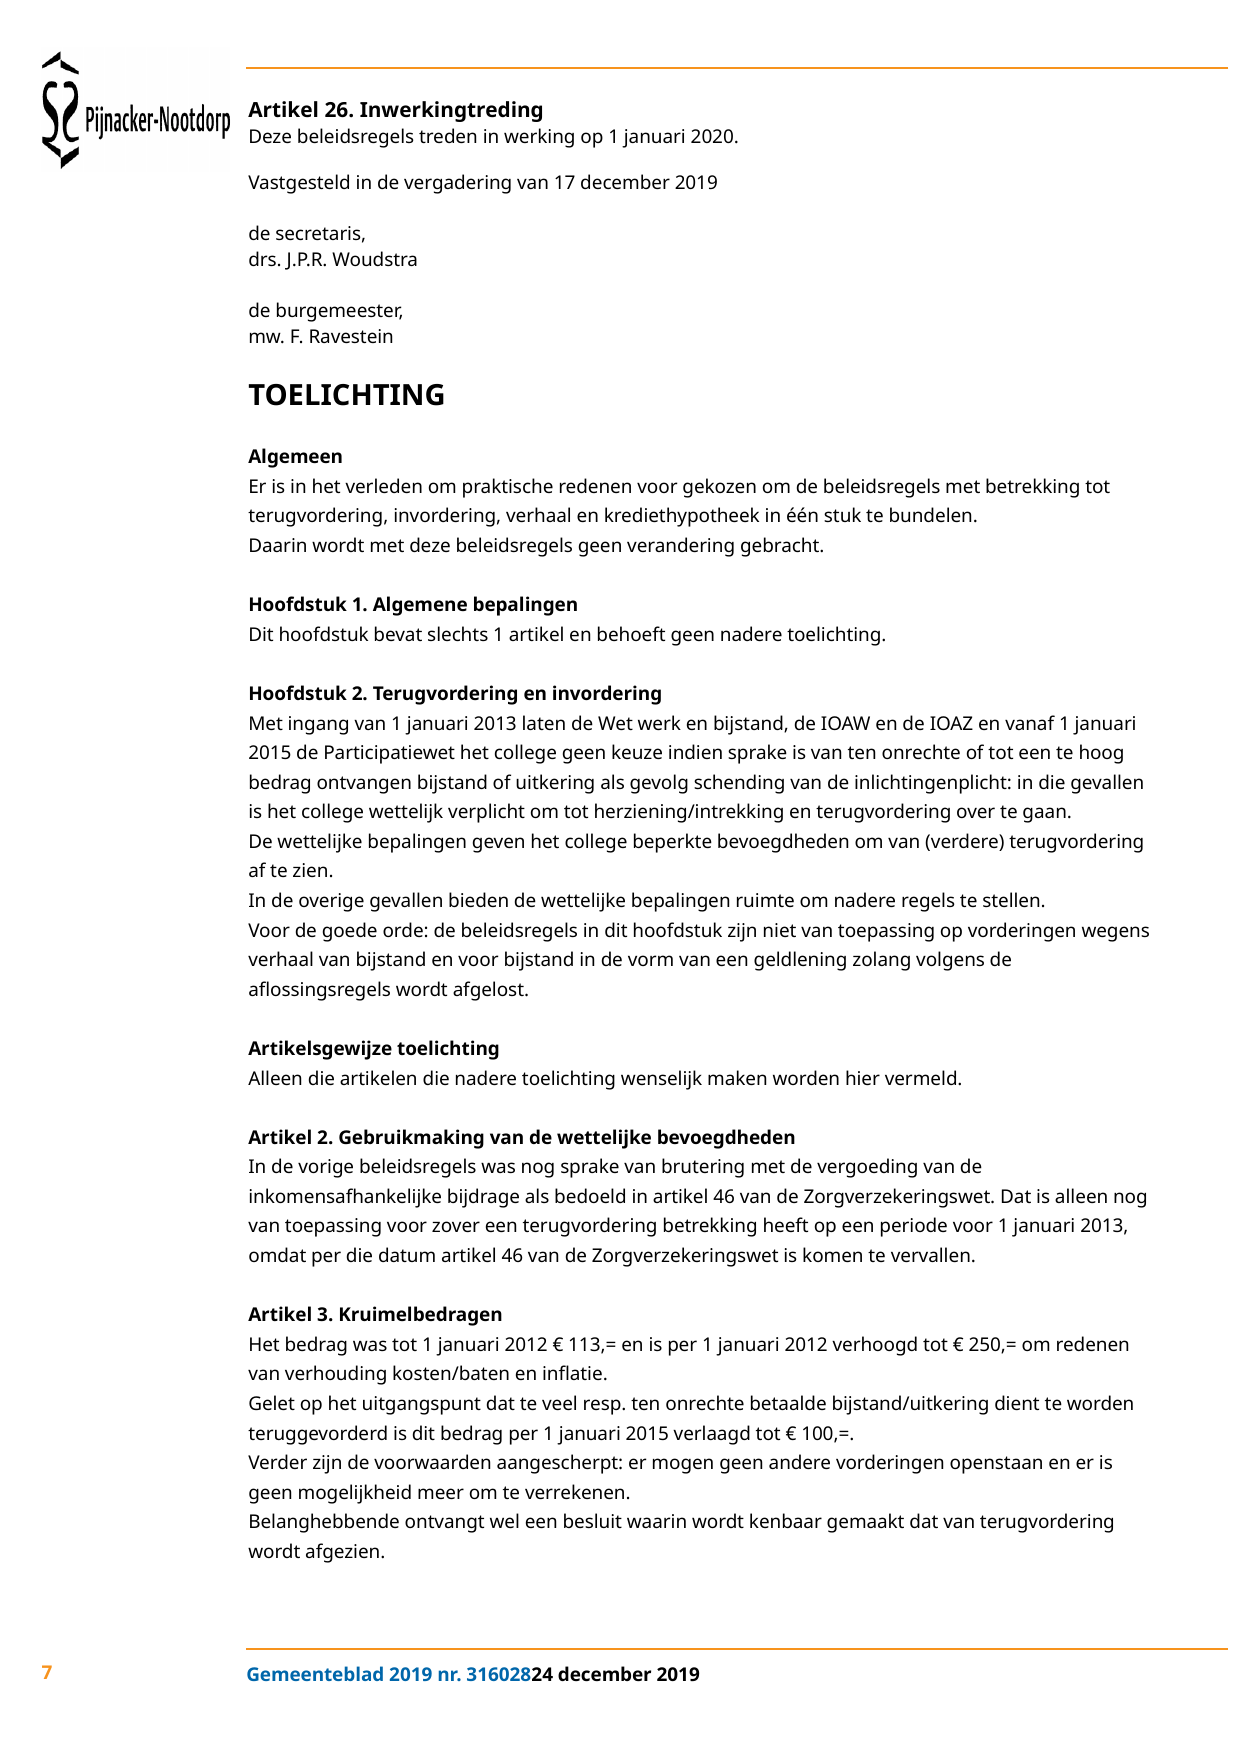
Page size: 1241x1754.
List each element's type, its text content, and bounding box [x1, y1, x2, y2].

text Vastgesteld in de vergadering van 17 december 2019 [248, 169, 1152, 194]
text Het bedrag was tot 1 januari 2012 € 113,= en is per 1 januari 2012 verhoogd tot € 250,= om redenen van verhouding kosten/baten en inflatie. [248, 1331, 1152, 1386]
text drs. J.P.R. Woudstra [248, 246, 1152, 272]
text Hoofdstuk 2. Terugvordering en invordering [248, 680, 1152, 706]
text Artikelsgewijze toelichting [248, 1035, 1152, 1061]
text Alleen die artikelen die nadere toelichting wenselijk maken worden hier vermeld. [248, 1065, 1152, 1091]
text In de vorige beleidsregels was nog sprake van brutering met de vergoeding van de inkomensafhankelijke bijdrage als bedoeld in artikel 46 van de Zorgverzekeringswet. Dat is alleen nog van toepassing voor zover een terugvordering betrekking heeft op een periode voor 1 januari 2013, omdat per die datum artikel 46 van de Zorgverzekeringswet is komen te vervallen. [248, 1153, 1152, 1268]
text Algemeen [248, 443, 1152, 469]
text TOELICHTING [248, 375, 1152, 414]
text Artikel 3. Kruimelbedragen [248, 1301, 1152, 1327]
text mw. F. Ravestein [248, 323, 1152, 349]
text Met ingang van 1 januari 2013 laten de Wet werk en bijstand, de IOAW en de IOAZ en vanaf 1 januari 2015 de Participatiewet het college geen keuze indien sprake is van ten onrechte of tot een te hoog bedrag ontvangen bijstand of uitkering als gevolg schending van de inlichtingenplicht: in die gevallen is het college wettelijk verplicht om tot herziening/intrekking en terugvordering over te gaan. [248, 710, 1152, 824]
text Daarin wordt met deze beleidsregels geen verandering gebracht. [248, 532, 1152, 558]
text Er is in het verleden om praktische redenen voor gekozen om de beleidsregels met betrekking tot terugvordering, invordering, verhaal en krediethypotheek in één stuk te bundelen. [248, 473, 1152, 528]
text de burgemeester, [248, 297, 1152, 323]
text Belanghebbende ontvangt wel een besluit waarin wordt kenbaar gemaakt dat van terugvordering wordt afgezien. [248, 1508, 1152, 1564]
text Dit hoofdstuk bevat slechts 1 artikel en behoeft geen nadere toelichting. [248, 621, 1152, 647]
text Verder zijn de voorwaarden aangescherpt: er mogen geen andere vorderingen openstaan en er is geen mogelijkheid meer om te verrekenen. [248, 1449, 1152, 1505]
text Deze beleidsregels treden in werking op 1 januari 2020. [248, 123, 1152, 149]
text De wettelijke bepalingen geven het college beperkte bevoegdheden om van (verdere) terugvordering af te zien. [248, 828, 1152, 883]
text Hoofdstuk 1. Algemene bepalingen [248, 591, 1152, 617]
text In de overige gevallen bieden de wettelijke bepalingen ruimte om nadere regels te stellen. [248, 887, 1152, 913]
picture [41, 47, 231, 172]
text Voor de goede orde: de beleidsregels in dit hoofdstuk zijn niet van toepassing op vorderingen wegens verhaal van bijstand en voor bijstand in de vorm van een geldlening zolang volgens de aflossingsregels wordt afgelost. [248, 917, 1152, 1002]
text Artikel 2. Gebruikmaking van de wettelijke bevoegdheden [248, 1124, 1152, 1150]
text Artikel 26. Inwerkingtreding [248, 95, 1152, 123]
text Gelet op het uitgangspunt dat te veel resp. ten onrechte betaalde bijstand/uitkering dient te worden teruggevorderd is dit bedrag per 1 januari 2015 verlaagd tot € 100,=. [248, 1390, 1152, 1446]
text de secretaris, [248, 220, 1152, 246]
